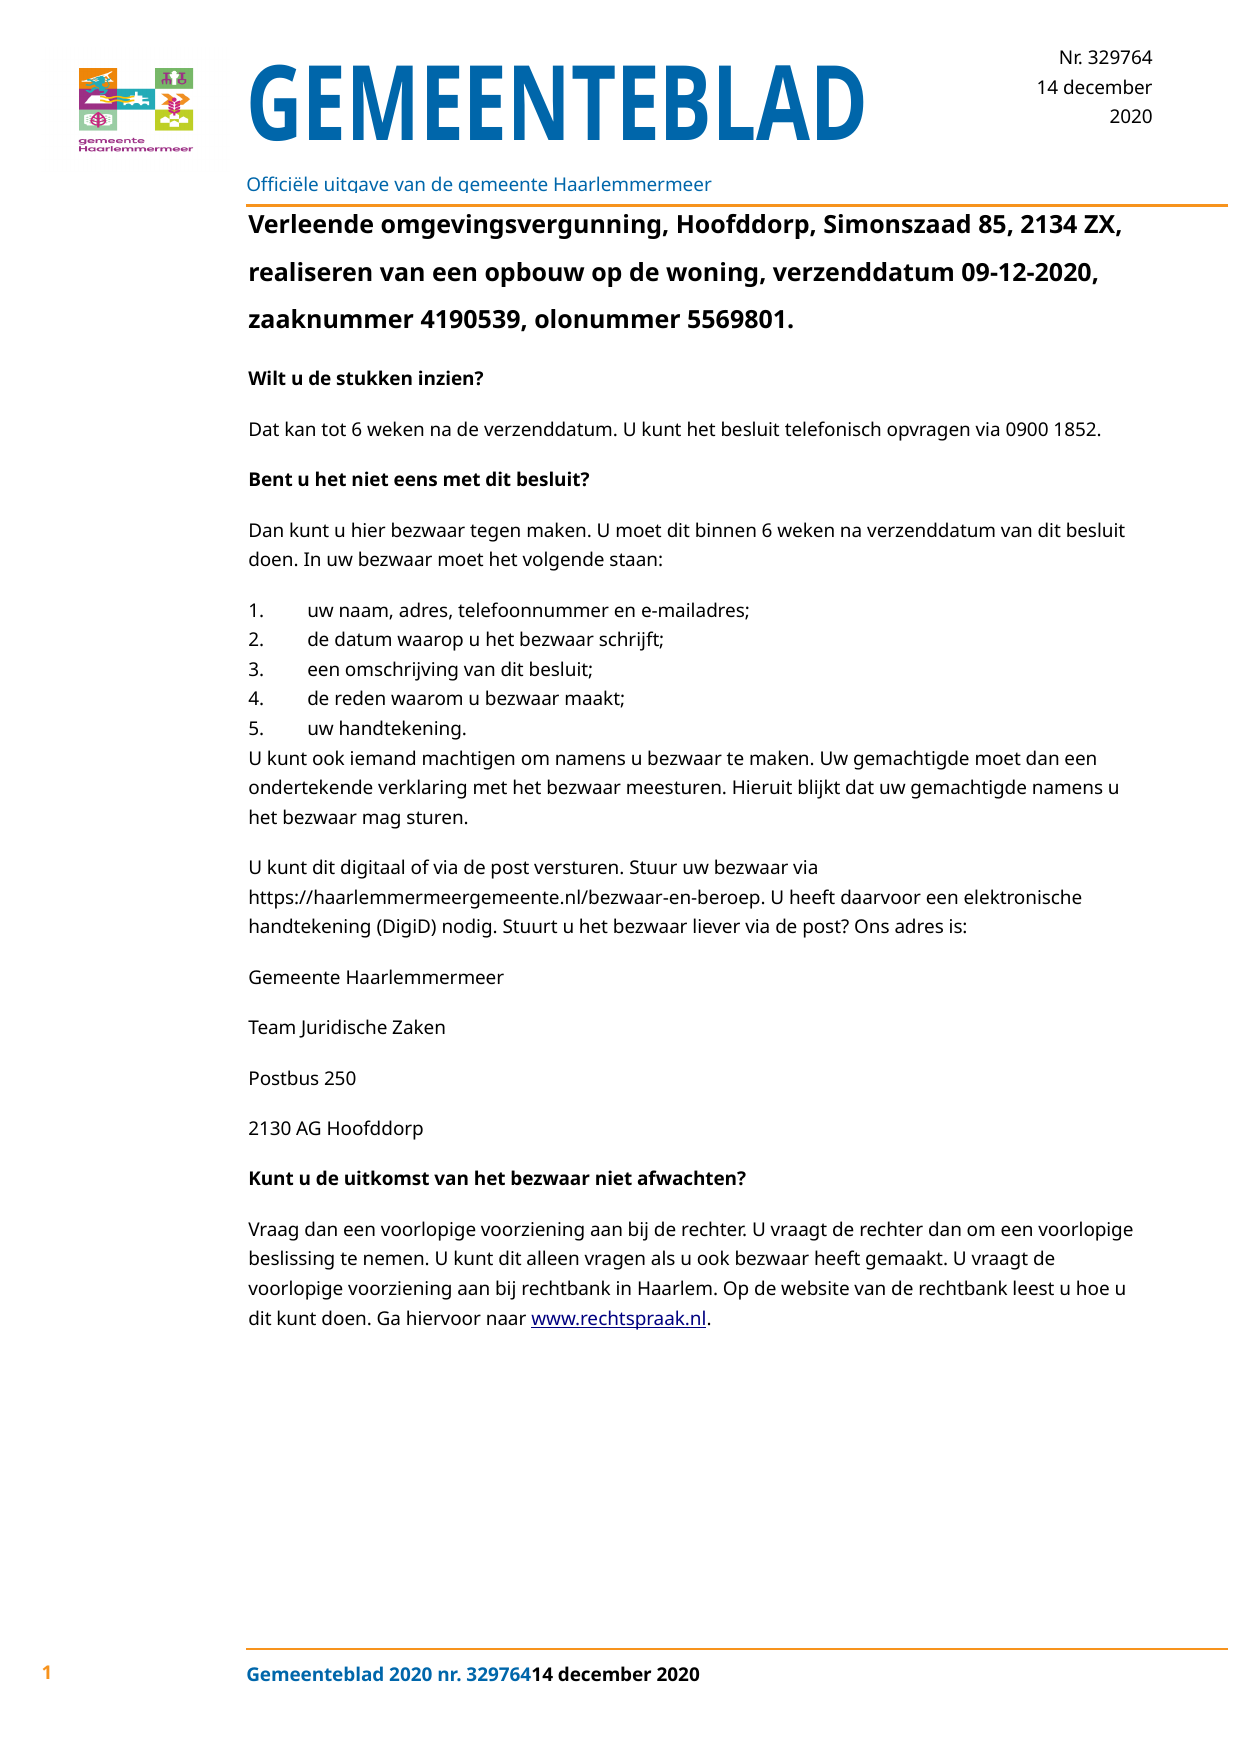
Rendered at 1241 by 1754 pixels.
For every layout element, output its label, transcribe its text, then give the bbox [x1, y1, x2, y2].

text U kunt dit digitaal of via de post versturen. Stuur uw bezwaar via https://haarlemmermeergemeente.nl/bezwaar-en-beroep. U heeft daarvoor een elektronische handtekening (DigiD) nodig. Stuurt u het bezwaar liever via de post? Ons adres is: [248, 854, 1152, 939]
list uw naam, adres, telefoonnummer en e-mailadres; [248, 597, 1152, 622]
text Verleende omgevingsvergunning, Hoofddorp, Simonszaad 85, 2134 ZX, realiseren van een opbouw op de woning, verzenddatum 09-12-2020, zaaknummer 4190539, olonummer 5569801. [248, 207, 1152, 336]
text Postbus 250 [248, 1065, 1152, 1090]
text 2130 AG Hoofddorp [248, 1115, 1152, 1141]
text Kunt u de uitkomst van het bezwaar niet afwachten? [248, 1166, 1152, 1191]
text Gemeente Haarlemmermeer [248, 964, 1152, 989]
text Dat kan tot 6 weken na de verzenddatum. U kunt het besluit telefonisch opvragen via 0900 1852. [248, 416, 1152, 442]
text Bent u het niet eens met dit besluit? [248, 466, 1152, 492]
list de reden waarom u bezwaar maakt; [248, 686, 1152, 711]
list een omschrijving van dit besluit; [248, 656, 1152, 682]
picture [41, 47, 231, 172]
text Dan kunt u hier bezwaar tegen maken. U moet dit binnen 6 weken na verzenddatum van dit besluit doen. In uw bezwaar moet het volgende staan: [248, 517, 1152, 572]
list uw handtekening. [248, 715, 1152, 741]
list de datum waarop u het bezwaar schrijft; [248, 626, 1152, 652]
text Team Juridische Zaken [248, 1014, 1152, 1040]
text Wilt u de stukken inzien? [248, 366, 1152, 391]
text Vraag dan een voorlopige voorziening aan bij de rechter. U vraagt de rechter dan om een voorlopige beslissing te nemen. U kunt dit alleen vragen als u ook bezwaar heeft gemaakt. U vraagt de voorlopige voorziening aan bij rechtbank in Haarlem. Op de website van de rechtbank leest u hoe u dit kunt doen. Ga hiervoor naar www.rechtspraak.nl. [248, 1216, 1152, 1330]
text U kunt ook iemand machtigen om namens u bezwaar te maken. Uw gemachtigde moet dan een ondertekende verklaring met het bezwaar meesturen. Hieruit blijkt dat uw gemachtigde namens u het bezwaar mag sturen. [248, 745, 1152, 829]
